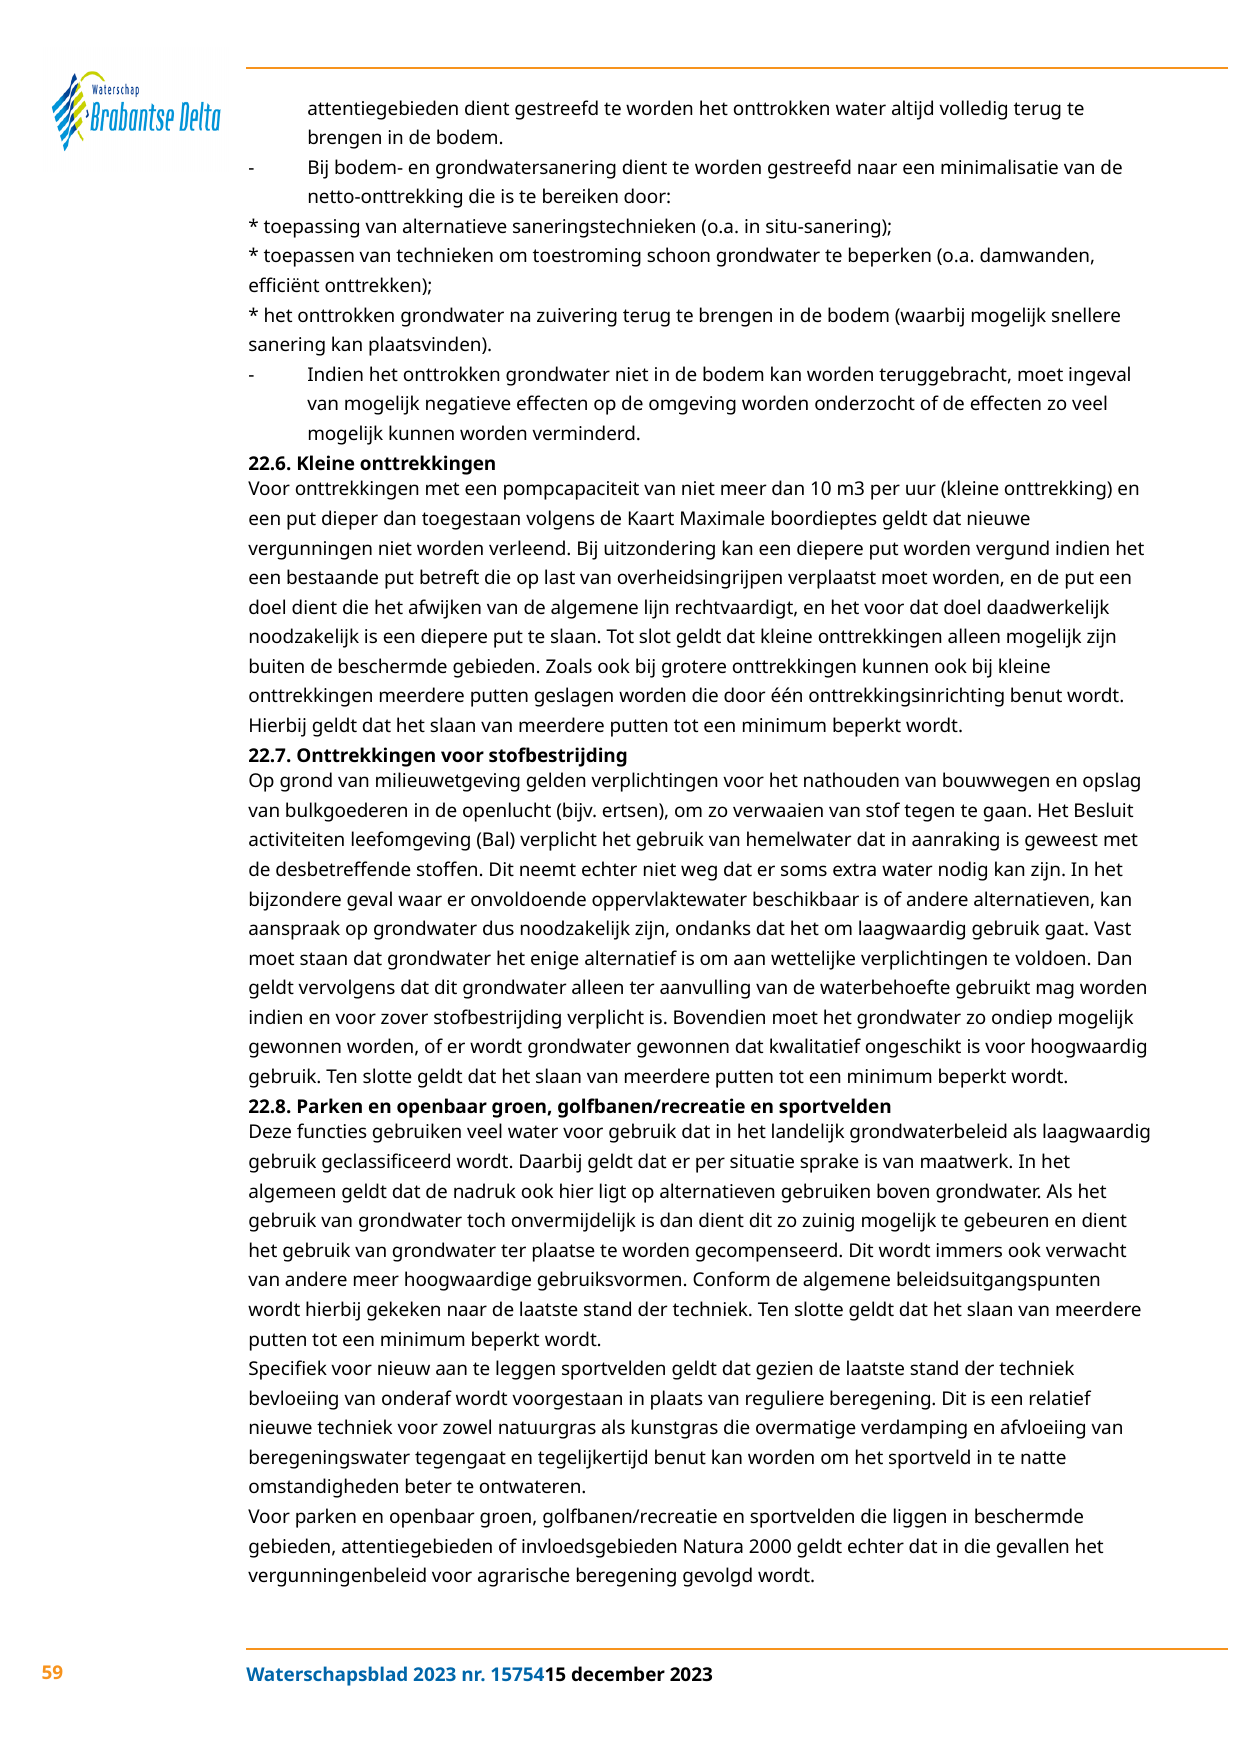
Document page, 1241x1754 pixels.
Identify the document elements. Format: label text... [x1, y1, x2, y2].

text 22.7. Onttrekkingen voor stofbestrijding [248, 742, 1152, 767]
text Specifiek voor nieuw aan te leggen sportvelden geldt dat gezien de laatste stand der techniek bevloeiing van onderaf wordt voorgestaan in plaats van reguliere beregening. Dit is een relatief nieuwe techniek voor zowel natuurgras als kunstgras die overmatige verdamping en afvloeiing van beregeningswater tegengaat en tegelijkertijd benut kan worden om het sportveld in te natte omstandigheden beter te ontwateren. [248, 1355, 1152, 1499]
text 22.8. Parken en openbaar groen, golfbanen/recreatie en sportvelden [248, 1093, 1152, 1119]
list Bij bodem- en grondwatersanering dient te worden gestreefd naar een minimalisatie van de netto-onttrekking die is te bereiken door: [248, 154, 1152, 209]
text Voor parken en openbaar groen, golfbanen/recreatie en sportvelden die liggen in beschermde gebieden, attentiegebieden of invloedsgebieden Natura 2000 geldt echter dat in die gevallen het vergunningenbeleid voor agrarische beregening gevolgd wordt. [248, 1503, 1152, 1588]
list Indien het onttrokken grondwater niet in de bodem kan worden teruggebracht, moet ingeval van mogelijk negatieve effecten op de omgeving worden onderzocht of de effecten zo veel mogelijk kunnen worden verminderd. [248, 361, 1152, 446]
list attentiegebieden dient gestreefd te worden het onttrokken water altijd volledig terug te brengen in de bodem. [248, 95, 1152, 150]
picture [41, 47, 231, 172]
text Deze functies gebruiken veel water voor gebruik dat in het landelijk grondwaterbeleid als laagwaardig gebruik geclassificeerd wordt. Daarbij geldt dat er per situatie sprake is van maatwerk. In het algemeen geldt dat de nadruk ook hier ligt op alternatieven gebruiken boven grondwater. Als het gebruik van grondwater toch onvermijdelijk is dan dient dit zo zuinig mogelijk te gebeuren en dient het gebruik van grondwater ter plaatse te worden gecompenseerd. Dit wordt immers ook verwacht van andere meer hoogwaardige gebruiksvormen. Conform de algemene beleidsuitgangspunten wordt hierbij gekeken naar de laatste stand der techniek. Ten slotte geldt dat het slaan van meerdere putten tot een minimum beperkt wordt. [248, 1119, 1152, 1351]
text Op grond van milieuwetgeving gelden verplichtingen voor het nathouden van bouwwegen en opslag van bulkgoederen in de openlucht (bijv. ertsen), om zo verwaaien van stof tegen te gaan. Het Besluit activiteiten leefomgeving (Bal) verplicht het gebruik van hemelwater dat in aanraking is geweest met de desbetreffende stoffen. Dit neemt echter niet weg dat er soms extra water nodig kan zijn. In het bijzondere geval waar er onvoldoende oppervlaktewater beschikbaar is of andere alternatieven, kan aanspraak op grondwater dus noodzakelijk zijn, ondanks dat het om laagwaardig gebruik gaat. Vast moet staan dat grondwater het enige alternatief is om aan wettelijke verplichtingen te voldoen. Dan geldt vervolgens dat dit grondwater alleen ter aanvulling van de waterbehoefte gebruikt mag worden indien en voor zover stofbestrijding verplicht is. Bovendien moet het grondwater zo ondiep mogelijk gewonnen worden, of er wordt grondwater gewonnen dat kwalitatief ongeschikt is voor hoogwaardig gebruik. Ten slotte geldt dat het slaan van meerdere putten tot een minimum beperkt wordt. [248, 767, 1152, 1089]
text * toepassen van technieken om toestroming schoon grondwater te beperken (o.a. damwanden, efficiënt onttrekken); [248, 243, 1152, 298]
text Voor onttrekkingen met een pompcapaciteit van niet meer dan 10 m3 per uur (kleine onttrekking) en een put dieper dan toegestaan volgens de Kaart Maximale boordieptes geldt dat nieuwe vergunningen niet worden verleend. Bij uitzondering kan een diepere put worden vergund indien het een bestaande put betreft die op last van overheidsingrijpen verplaatst moet worden, en de put een doel dient die het afwijken van de algemene lijn rechtvaardigt, en het voor dat doel daadwerkelijk noodzakelijk is een diepere put te slaan. Tot slot geldt dat kleine onttrekkingen alleen mogelijk zijn buiten de beschermde gebieden. Zoals ook bij grotere onttrekkingen kunnen ook bij kleine onttrekkingen meerdere putten geslagen worden die door één onttrekkingsinrichting benut wordt. Hierbij geldt dat het slaan van meerdere putten tot een minimum beperkt wordt. [248, 476, 1152, 738]
text 22.6. Kleine onttrekkingen [248, 450, 1152, 476]
text * toepassing van alternatieve saneringstechnieken (o.a. in situ-sanering); [248, 213, 1152, 239]
text * het onttrokken grondwater na zuivering terug te brengen in de bodem (waarbij mogelijk snellere sanering kan plaatsvinden). [248, 302, 1152, 357]
